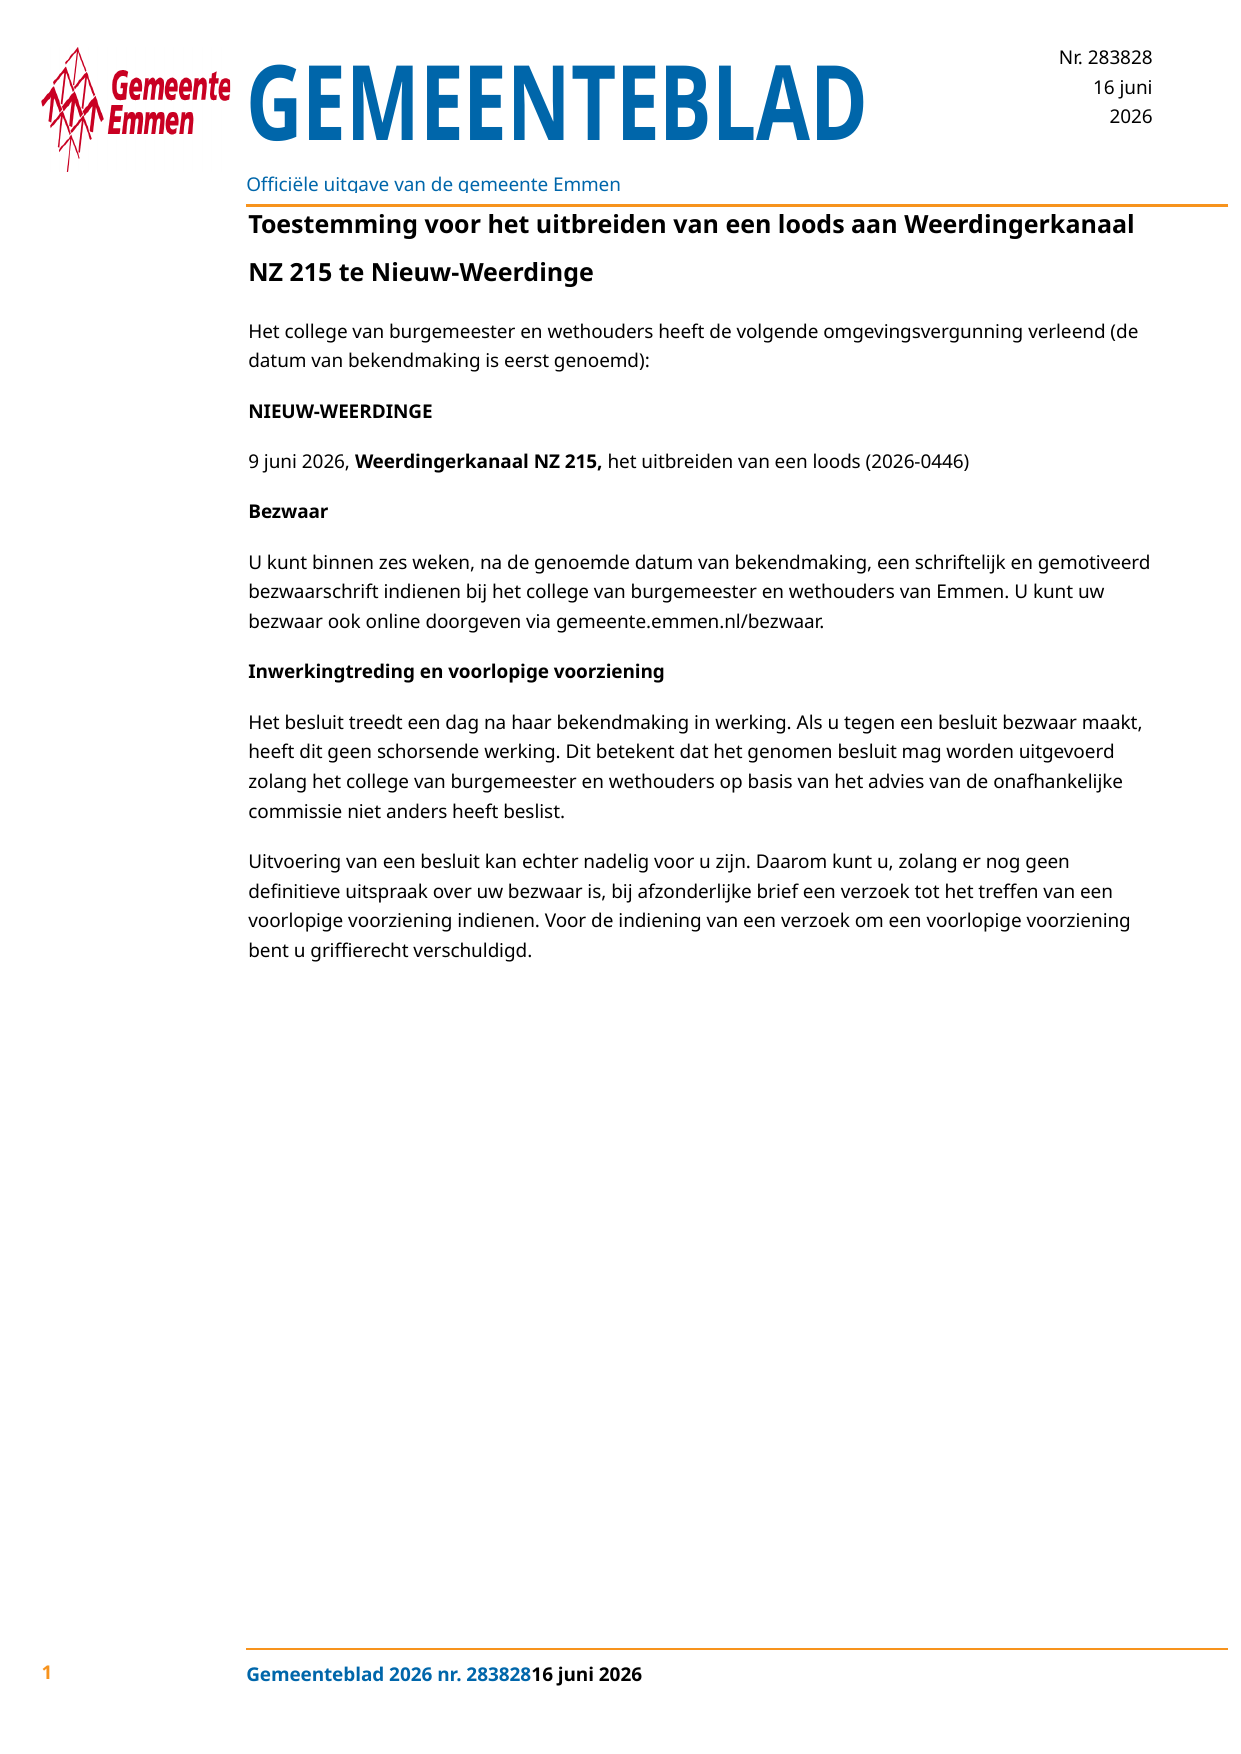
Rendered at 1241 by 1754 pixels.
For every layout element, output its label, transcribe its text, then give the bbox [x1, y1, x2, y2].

text 9 juni 2026, Weerdingerkanaal NZ 215, het uitbreiden van een loods (2026-0446) [248, 448, 1152, 474]
text Toestemming voor het uitbreiden van een loods aan Weerdingerkanaal NZ 215 te Nieuw-Weerdinge [248, 207, 1152, 288]
text Het besluit treedt een dag na haar bekendmaking in werking. Als u tegen een besluit bezwaar maakt, heeft dit geen schorsende werking. Dit betekent dat het genomen besluit mag worden uitgevoerd zolang het college van burgemeester en wethouders op basis van het advies van de onafhankelijke commissie niet anders heeft beslist. [248, 709, 1152, 824]
text Bezwaar [248, 499, 1152, 524]
text U kunt binnen zes weken, na de genoemde datum van bekendmaking, een schriftelijk en gemotiveerd bezwaarschrift indienen bij het college van burgemeester en wethouders van Emmen. U kunt uw bezwaar ook online doorgeven via gemeente.emmen.nl/bezwaar. [248, 549, 1152, 634]
text Inwerkingtreding en voorlopige voorziening [248, 659, 1152, 684]
text Het college van burgemeester en wethouders heeft de volgende omgevingsvergunning verleend (de datum van bekendmaking is eerst genoemd): [248, 318, 1152, 373]
picture [41, 47, 231, 172]
text NIEUW-WEERDINGE [248, 398, 1152, 424]
text Uitvoering van een besluit kan echter nadelig voor u zijn. Daarom kunt u, zolang er nog geen definitieve uitspraak over uw bezwaar is, bij afzonderlijke brief een verzoek tot het treffen van een voorlopige voorziening indienen. Voor de indiening van een verzoek om een voorlopige voorziening bent u griffierecht verschuldigd. [248, 848, 1152, 963]
